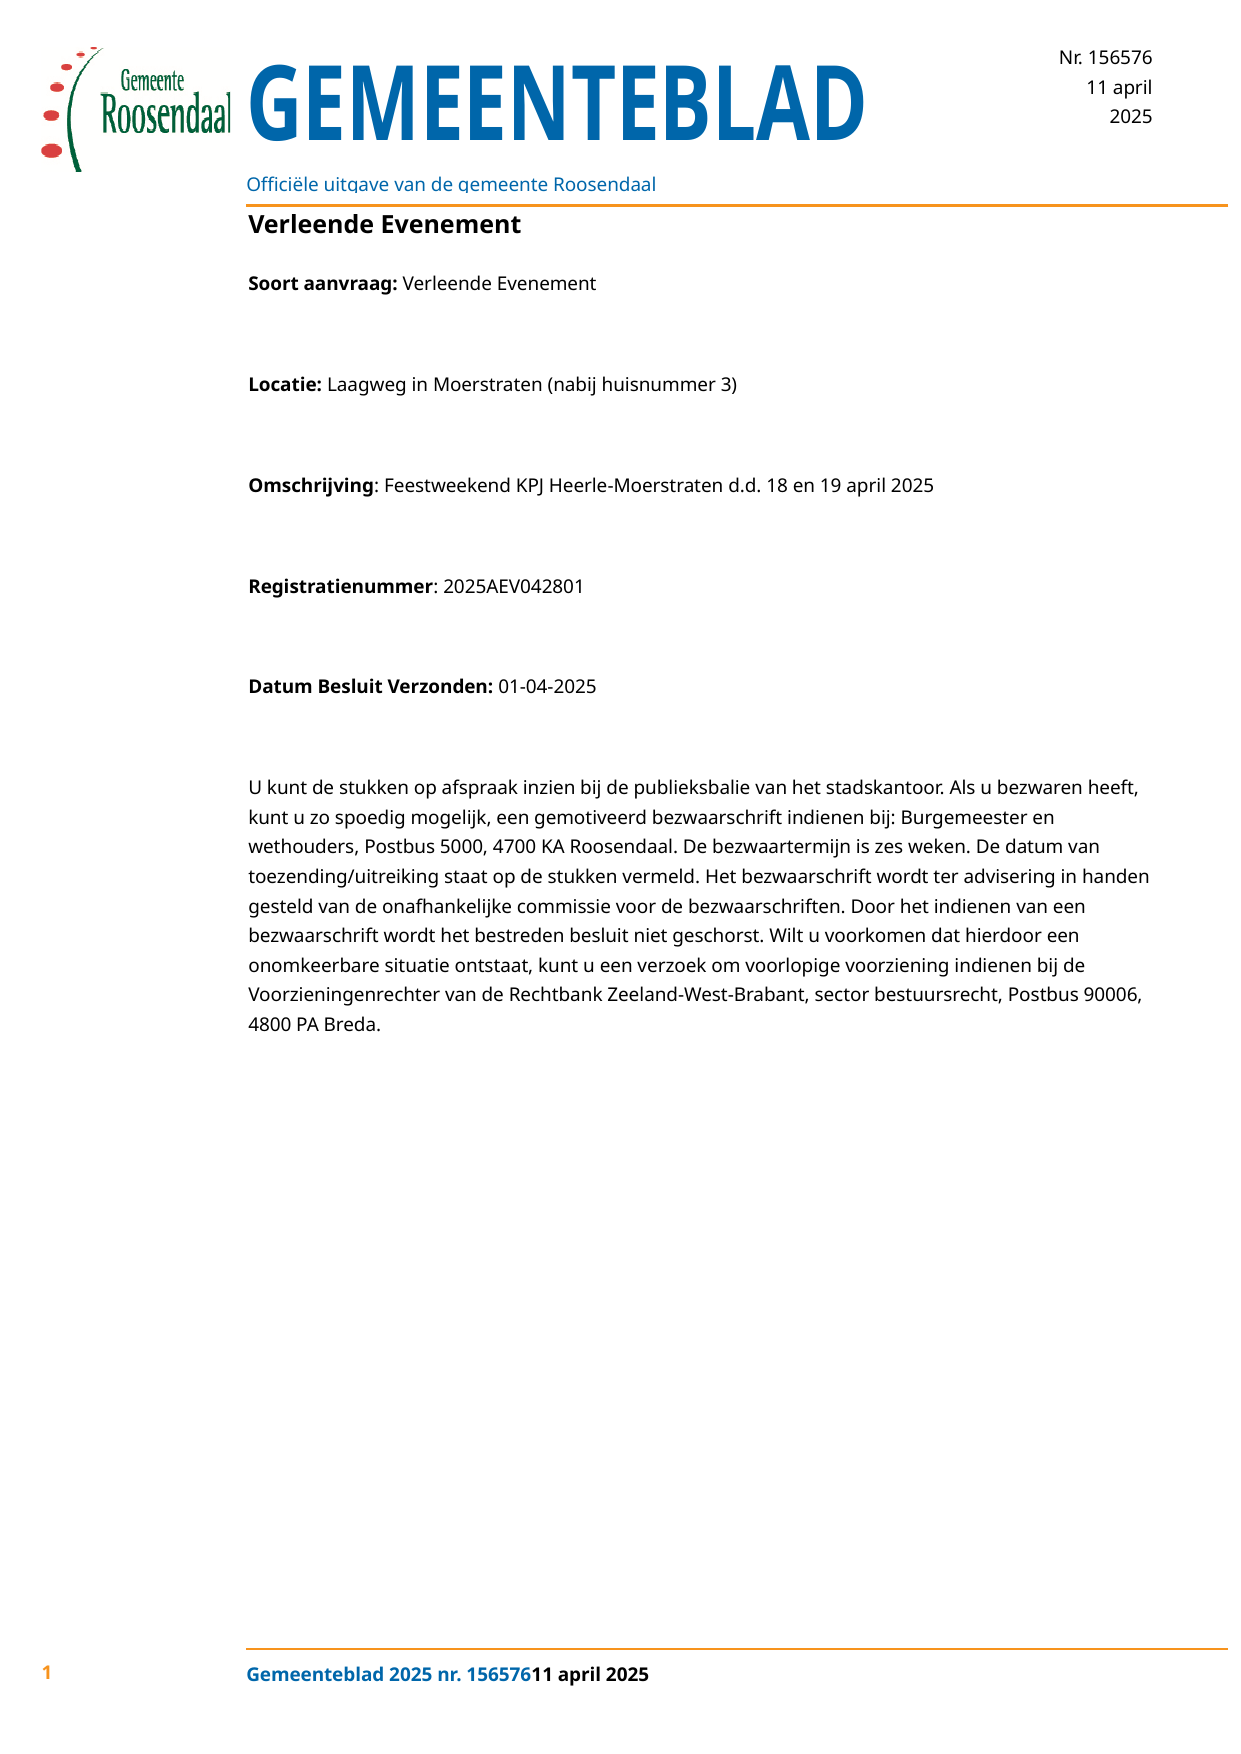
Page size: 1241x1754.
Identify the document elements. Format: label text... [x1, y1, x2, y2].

text Verleende Evenement [248, 207, 1152, 241]
text Soort aanvraag: Verleende Evenement [248, 270, 1152, 296]
text Omschrijving: Feestweekend KPJ Heerle-Moerstraten d.d. 18 en 19 april 2025 [248, 472, 1152, 498]
text Locatie: Laagweg in Moerstraten (nabij huisnummer 3) [248, 371, 1152, 397]
text Datum Besluit Verzonden: 01-04-2025 [248, 674, 1152, 699]
picture [41, 47, 231, 172]
text U kunt de stukken op afspraak inzien bij de publieksbalie van het stadskantoor. Als u bezwaren heeft, kunt u zo spoedig mogelijk, een gemotiveerd bezwaarschrift indienen bij: Burgemeester en wethouders, Postbus 5000, 4700 KA Roosendaal. De bezwaartermijn is zes weken. De datum van toezending/uitreiking staat op de stukken vermeld. Het bezwaarschrift wordt ter advisering in handen gesteld van de onafhankelijke commissie voor de bezwaarschriften. Door het indienen van een bezwaarschrift wordt het bestreden besluit niet geschorst. Wilt u voorkomen dat hierdoor een onomkeerbare situatie ontstaat, kunt u een verzoek om voorlopige voorziening indienen bij de Voorzieningenrechter van de Rechtbank Zeeland-West-Brabant, sector bestuursrecht, Postbus 90006, 4800 PA Breda. [248, 774, 1152, 1037]
text Registratienummer: 2025AEV042801 [248, 573, 1152, 598]
